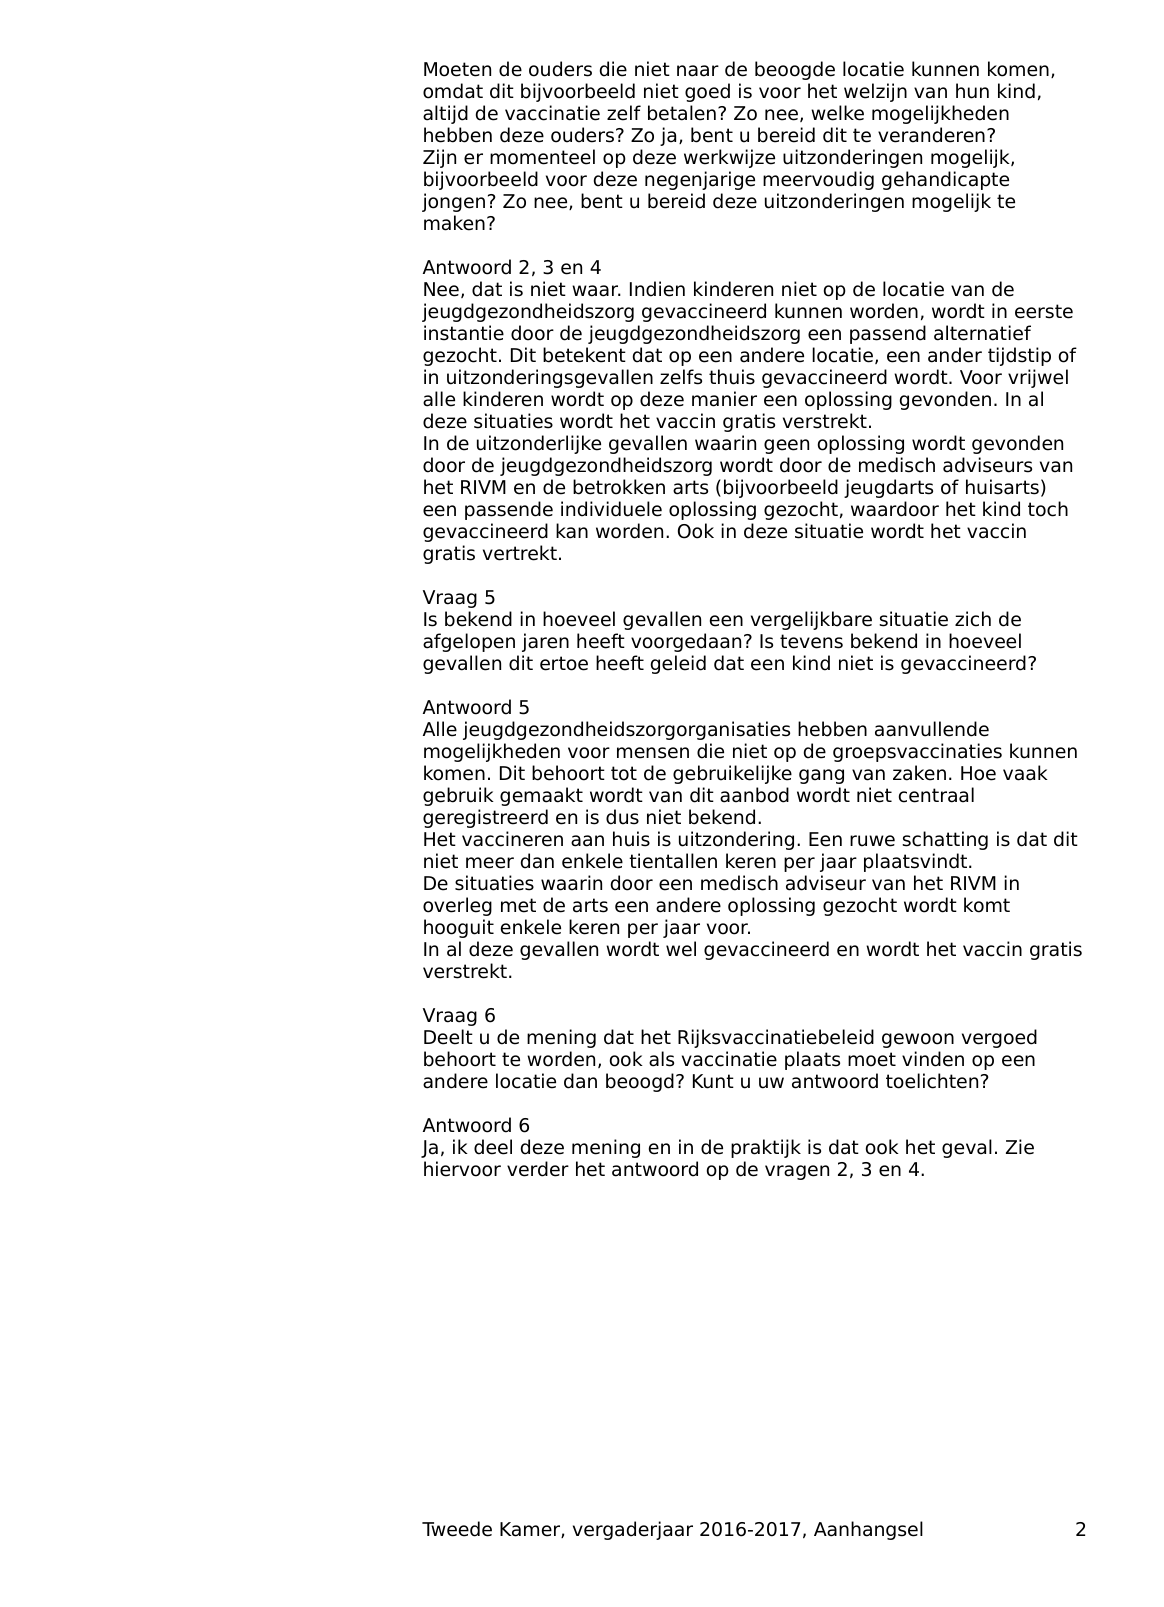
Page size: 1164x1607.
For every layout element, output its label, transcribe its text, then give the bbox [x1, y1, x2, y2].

text Het vaccineren aan huis is uitzondering. Een ruwe schatting is dat dit niet meer dan enkele tientallen keren per jaar plaatsvindt. [422, 829, 1087, 873]
text Antwoord 6 [422, 1115, 1087, 1137]
text Nee, dat is niet waar. Indien kinderen niet op de locatie van de jeugdgezondheidszorg gevaccineerd kunnen worden, wordt in eerste instantie door de jeugdgezondheidszorg een passend alternatief gezocht. Dit betekent dat op een andere locatie, een ander tijdstip of in uitzonderingsgevallen zelfs thuis gevaccineerd wordt. Voor vrijwel alle kinderen wordt op deze manier een oplossing gevonden. In al deze situaties wordt het vaccin gratis verstrekt. [422, 279, 1087, 433]
text Is bekend in hoeveel gevallen een vergelijkbare situatie zich de afgelopen jaren heeft voorgedaan? Is tevens bekend in hoeveel gevallen dit ertoe heeft geleid dat een kind niet is gevaccineerd? [422, 609, 1087, 675]
text Antwoord 5 [422, 697, 1087, 719]
text Moeten de ouders die niet naar de beoogde locatie kunnen komen, omdat dit bijvoorbeeld niet goed is voor het welzijn van hun kind, altijd de vaccinatie zelf betalen? Zo nee, welke mogelijkheden hebben deze ouders? Zo ja, bent u bereid dit te veranderen? [422, 59, 1087, 147]
text In de uitzonderlijke gevallen waarin geen oplossing wordt gevonden door de jeugdgezondheidszorg wordt door de medisch adviseurs van het RIVM en de betrokken arts (bijvoorbeeld jeugdarts of huisarts) een passende individuele oplossing gezocht, waardoor het kind toch gevaccineerd kan worden. Ook in deze situatie wordt het vaccin gratis vertrekt. [422, 433, 1087, 565]
text Zijn er momenteel op deze werkwijze uitzonderingen mogelijk, bijvoorbeeld voor deze negenjarige meervoudig gehandicapte jongen? Zo nee, bent u bereid deze uitzonderingen mogelijk te maken? [422, 147, 1087, 235]
text Antwoord 2, 3 en 4 [422, 257, 1087, 279]
text In al deze gevallen wordt wel gevaccineerd en wordt het vaccin gratis verstrekt. [422, 939, 1087, 983]
text Ja, ik deel deze mening en in de praktijk is dat ook het geval. Zie hiervoor verder het antwoord op de vragen 2, 3 en 4. [422, 1137, 1087, 1181]
text De situaties waarin door een medisch adviseur van het RIVM in overleg met de arts een andere oplossing gezocht wordt komt hooguit enkele keren per jaar voor. [422, 873, 1087, 939]
text Vraag 6 [422, 1005, 1087, 1027]
text Vraag 5 [422, 587, 1087, 609]
text Alle jeugdgezondheidszorgorganisaties hebben aanvullende mogelijkheden voor mensen die niet op de groepsvaccinaties kunnen komen. Dit behoort tot de gebruikelijke gang van zaken. Hoe vaak gebruik gemaakt wordt van dit aanbod wordt niet centraal geregistreerd en is dus niet bekend. [422, 719, 1087, 829]
text Deelt u de mening dat het Rijksvaccinatiebeleid gewoon vergoed behoort te worden, ook als vaccinatie plaats moet vinden op een andere locatie dan beoogd? Kunt u uw antwoord toelichten? [422, 1027, 1087, 1093]
